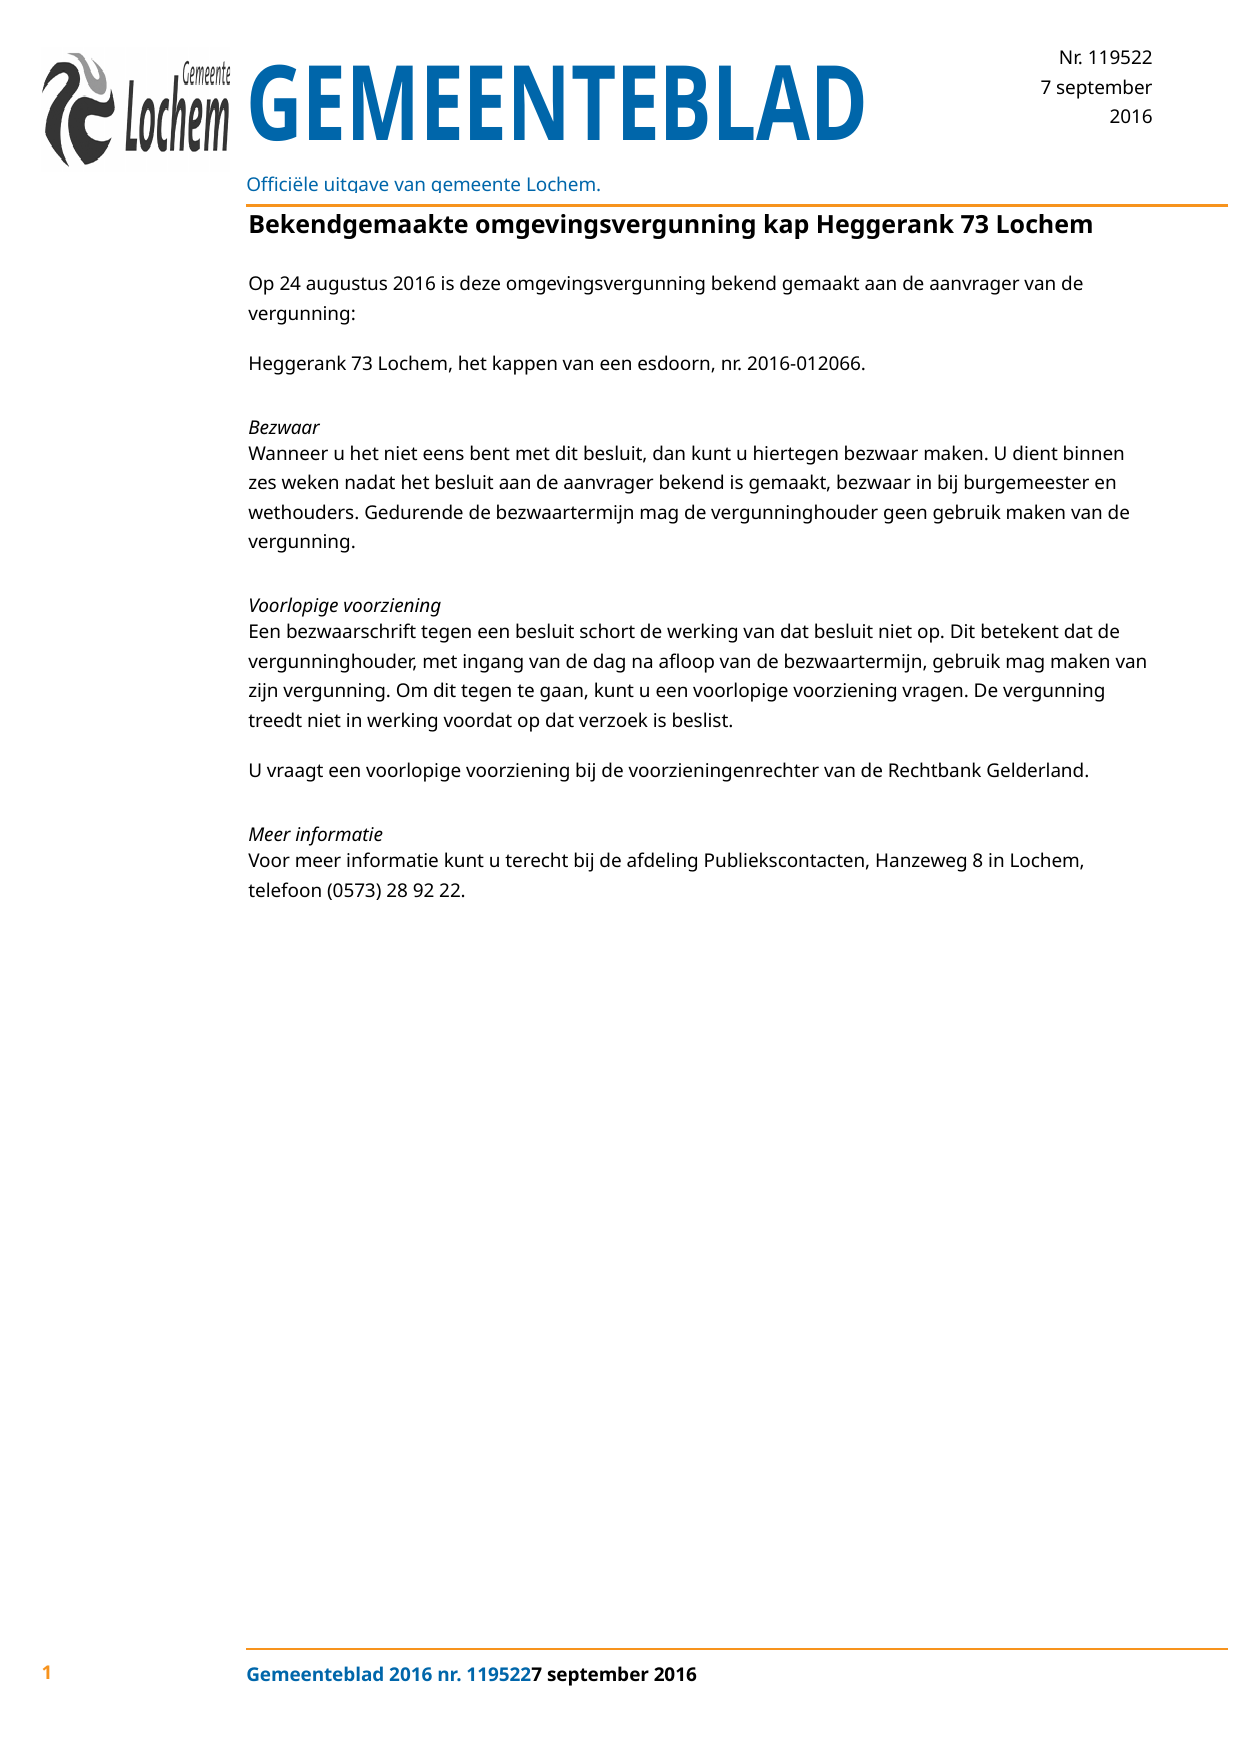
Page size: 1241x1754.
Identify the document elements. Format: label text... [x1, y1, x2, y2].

text Voor meer informatie kunt u terecht bij de afdeling Publiekscontacten, Hanzeweg 8 in Lochem, telefoon (0573) 28 92 22. [248, 847, 1152, 903]
picture [41, 47, 231, 172]
text Heggerank 73 Lochem, het kappen van een esdoorn, nr. 2016-012066. [248, 350, 1152, 376]
text U vraagt een voorlopige voorziening bij de voorzieningenrechter van de Rechtbank Gelderland. [248, 758, 1152, 783]
text Een bezwaarschrift tegen een besluit schort de werking van dat besluit niet op. Dit betekent dat de vergunninghouder, met ingang van de dag na afloop van de bezwaartermijn, gebruik mag maken van zijn vergunning. Om dit tegen te gaan, kunt u een voorlopige voorziening vragen. De vergunning treedt niet in werking voordat op dat verzoek is beslist. [248, 618, 1152, 733]
text Op 24 augustus 2016 is deze omgevingsvergunning bekend gemaakt aan de aanvrager van de vergunning: [248, 270, 1152, 326]
text Bezwaar [248, 414, 1152, 440]
text Meer informatie [248, 822, 1152, 847]
text Wanneer u het niet eens bent met dit besluit, dan kunt u hiertegen bezwaar maken. U dient binnen zes weken nadat het besluit aan de aanvrager bekend is gemaakt, bezwaar in bij burgemeester en wethouders. Gedurende de bezwaartermijn mag de vergunninghouder geen gebruik maken van de vergunning. [248, 440, 1152, 554]
text Voorlopige voorziening [248, 593, 1152, 618]
text Bekendgemaakte omgevingsvergunning kap Heggerank 73 Lochem [248, 207, 1152, 241]
